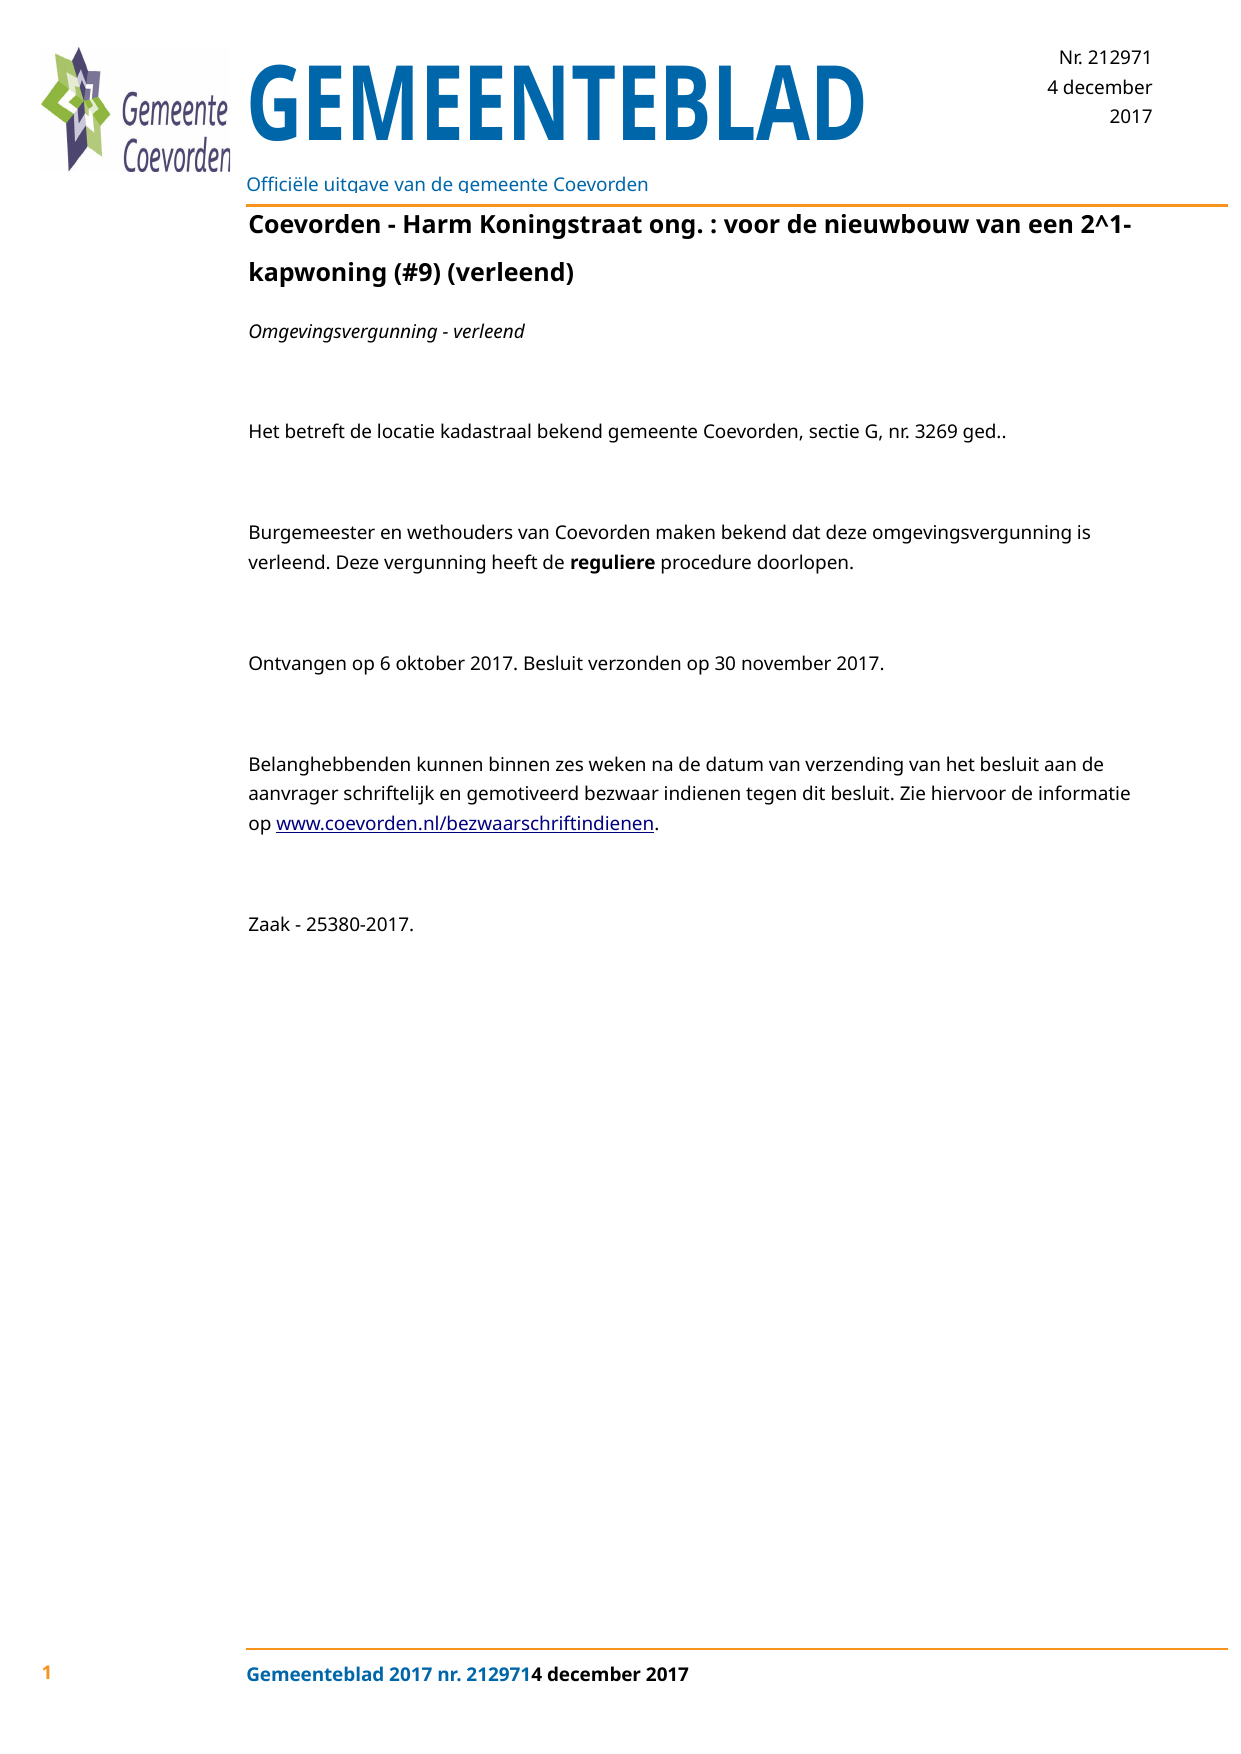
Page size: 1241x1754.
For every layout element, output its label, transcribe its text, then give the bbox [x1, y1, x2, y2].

text Het betreft de locatie kadastraal bekend gemeente Coevorden, sectie G, nr. 3269 ged.. [248, 419, 1152, 444]
text Burgemeester en wethouders van Coevorden maken bekend dat deze omgevingsvergunning is verleend. Deze vergunning heeft de reguliere procedure doorlopen. [248, 519, 1152, 575]
picture [41, 47, 231, 172]
text Omgevingsvergunning - verleend [248, 318, 1152, 344]
text Belanghebbenden kunnen binnen zes weken na de datum van verzending van het besluit aan de aanvrager schriftelijk en gemotiveerd bezwaar indienen tegen dit besluit. Zie hiervoor de informatie op www.coevorden.nl/bezwaarschriftindienen. [248, 751, 1152, 836]
text Ontvangen op 6 oktober 2017. Besluit verzonden op 30 november 2017. [248, 650, 1152, 676]
text Coevorden - Harm Koningstraat ong. : voor de nieuwbouw van een 2^1-kapwoning (#9) (verleend) [248, 207, 1152, 288]
text Zaak - 25380-2017. [248, 911, 1152, 937]
